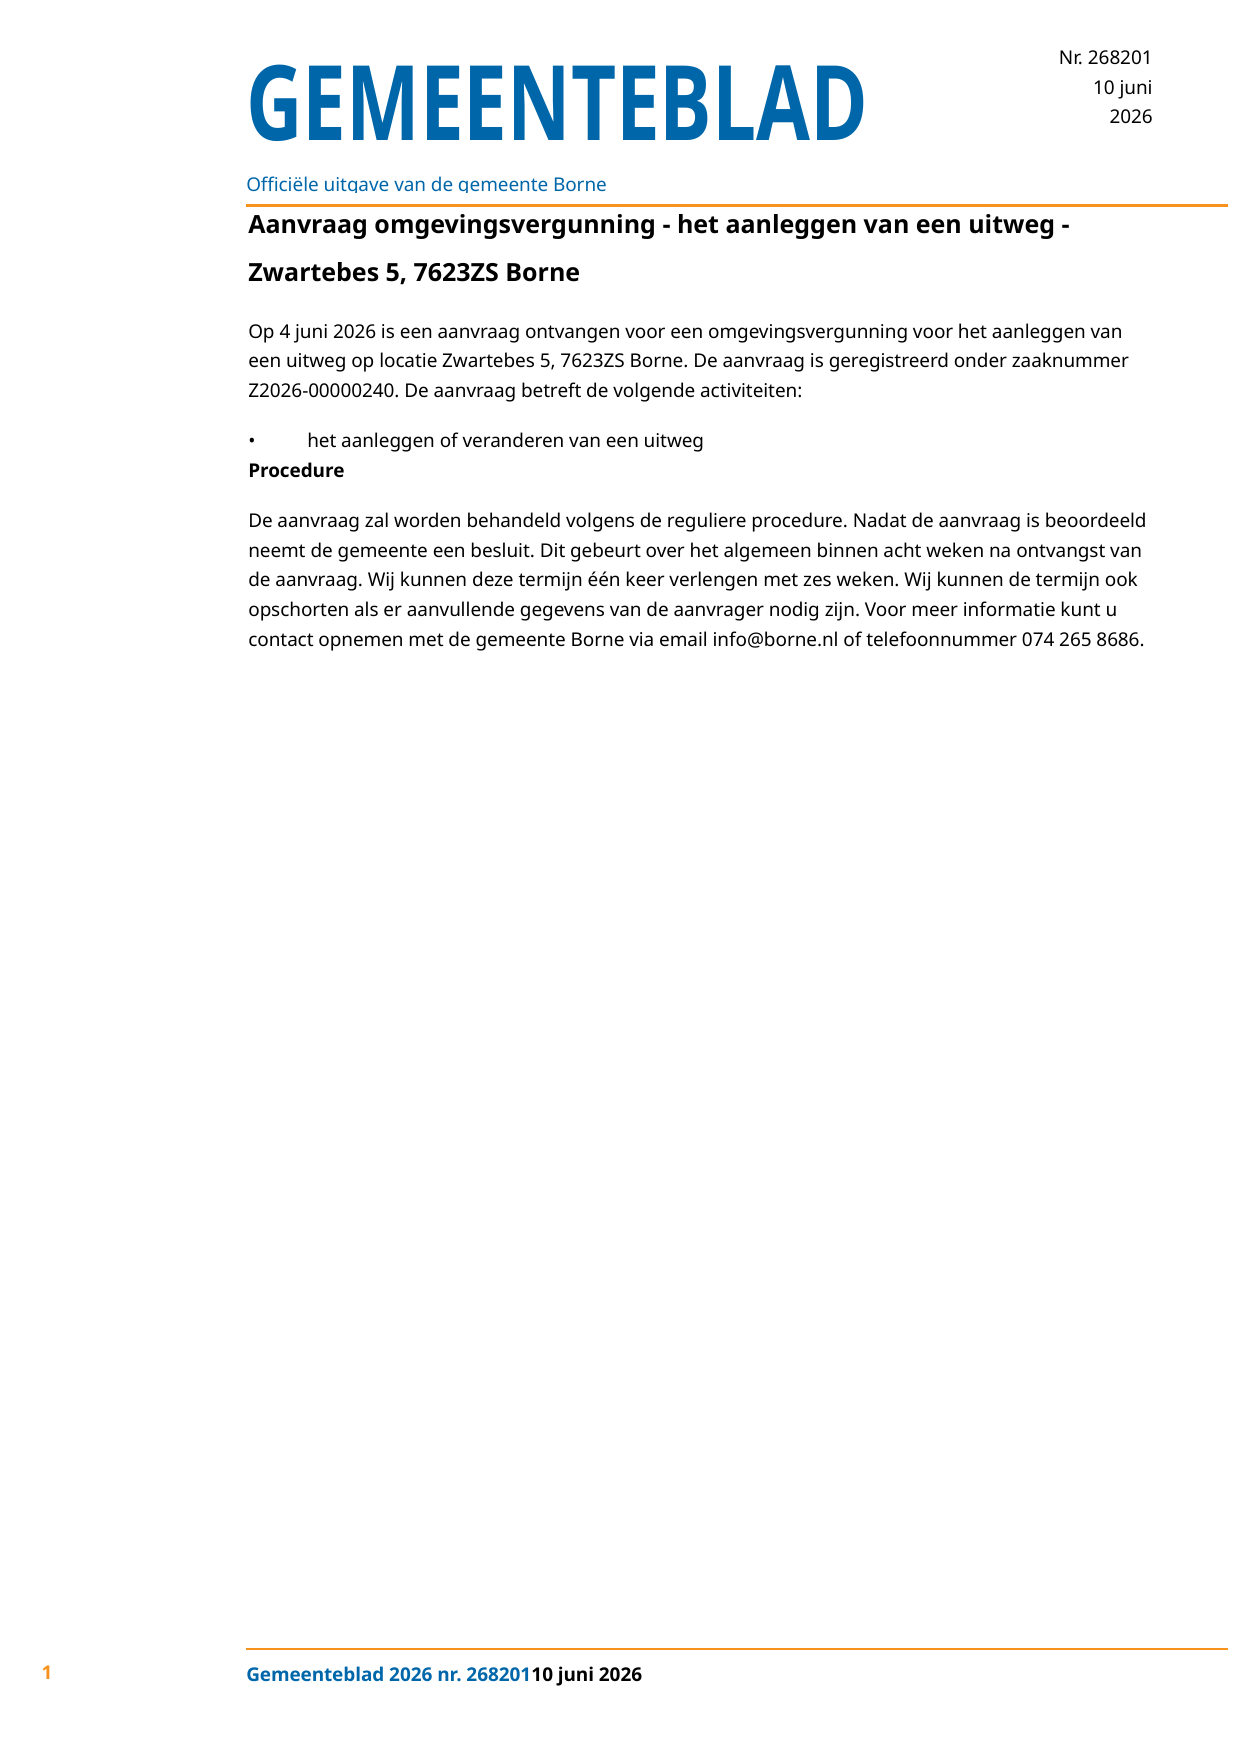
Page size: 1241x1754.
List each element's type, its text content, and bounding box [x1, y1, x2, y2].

picture [41, 47, 231, 172]
list het aanleggen of veranderen van een uitweg [248, 427, 1152, 453]
text Procedure [248, 457, 1152, 483]
text Op 4 juni 2026 is een aanvraag ontvangen voor een omgevingsvergunning voor het aanleggen van een uitweg op locatie Zwartebes 5, 7623ZS Borne. De aanvraag is geregistreerd onder zaaknummer Z2026-00000240. De aanvraag betreft de volgende activiteiten: [248, 318, 1152, 403]
text Aanvraag omgevingsvergunning - het aanleggen van een uitweg - Zwartebes 5, 7623ZS Borne [248, 207, 1152, 288]
text De aanvraag zal worden behandeld volgens de reguliere procedure. Nadat de aanvraag is beoordeeld neemt de gemeente een besluit. Dit gebeurt over het algemeen binnen acht weken na ontvangst van de aanvraag. Wij kunnen deze termijn één keer verlengen met zes weken. Wij kunnen de termijn ook opschorten als er aanvullende gegevens van de aanvrager nodig zijn. Voor meer informatie kunt u contact opnemen met de gemeente Borne via email info@borne.nl of telefoonnummer 074 265 8686. [248, 507, 1152, 652]
